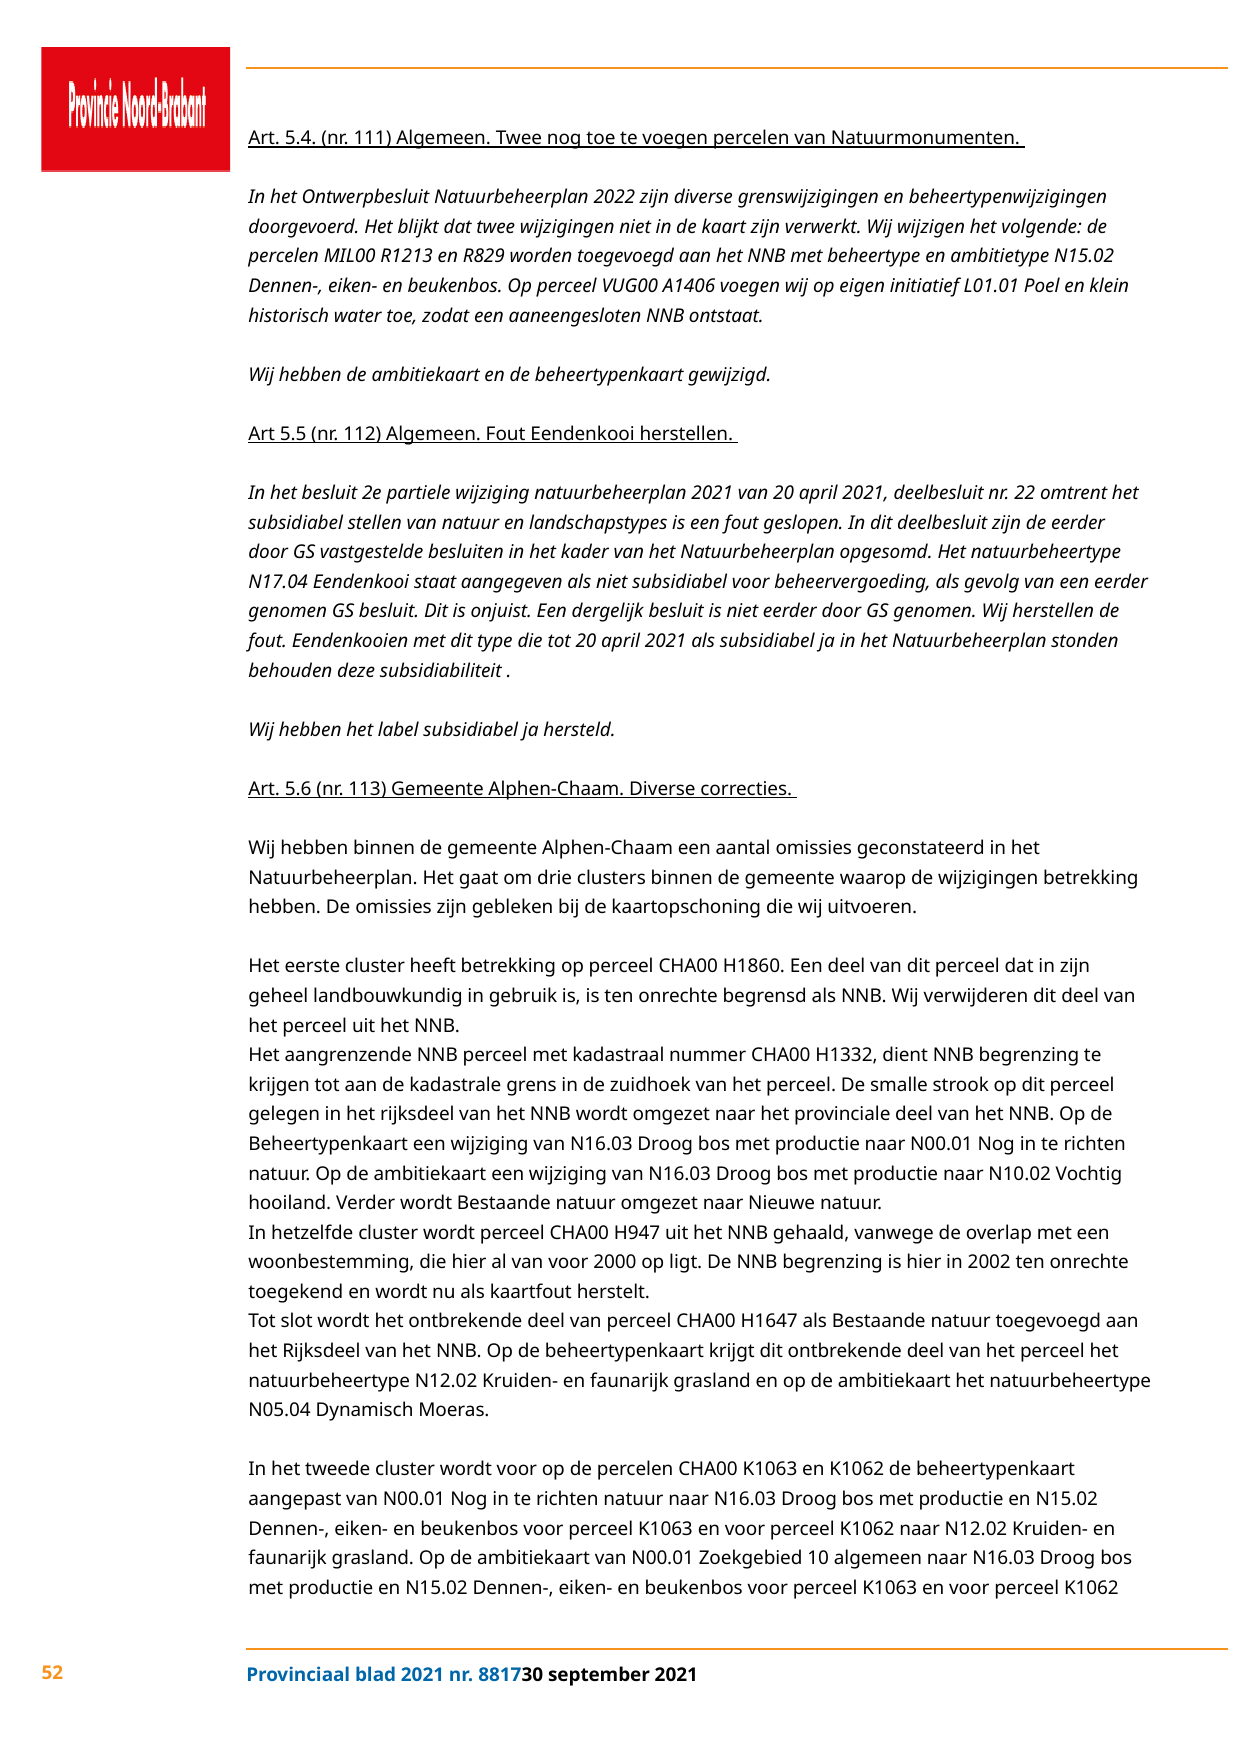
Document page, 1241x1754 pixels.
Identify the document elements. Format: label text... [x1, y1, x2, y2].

text Het aangrenzende NNB perceel met kadastraal nummer CHA00 H1332, dient NNB begrenzing te krijgen tot aan de kadastrale grens in de zuidhoek van het perceel. De smalle strook op dit perceel gelegen in het rijksdeel van het NNB wordt omgezet naar het provinciale deel van het NNB. Op de Beheertypenkaart een wijziging van N16.03 Droog bos met productie naar N00.01 Nog in te richten natuur. Op de ambitiekaart een wijziging van N16.03 Droog bos met productie naar N10.02 Vochtig hooiland. Verder wordt Bestaande natuur omgezet naar Nieuwe natuur. [248, 1041, 1152, 1215]
text In het besluit 2e partiele wijziging natuurbeheerplan 2021 van 20 april 2021, deelbesluit nr. 22 omtrent het subsidiabel stellen van natuur en landschapstypes is een fout geslopen. In dit deelbesluit zijn de eerder door GS vastgestelde besluiten in het kader van het Natuurbeheerplan opgesomd. Het natuurbeheertype N17.04 Eendenkooi staat aangegeven als niet subsidiabel voor beheervergoeding, als gevolg van een eerder genomen GS besluit. Dit is onjuist. Een dergelijk besluit is niet eerder door GS genomen. Wij herstellen de fout. Eendenkooien met dit type die tot 20 april 2021 als subsidiabel ja in het Natuurbeheerplan stonden behouden deze subsidiabiliteit . [248, 479, 1152, 683]
text Wij hebben het label subsidiabel ja hersteld. [248, 716, 1152, 742]
text Tot slot wordt het ontbrekende deel van perceel CHA00 H1647 als Bestaande natuur toegevoegd aan het Rijksdeel van het NNB. Op de beheertypenkaart krijgt dit ontbrekende deel van het perceel het natuurbeheertype N12.02 Kruiden- en faunarijk grasland en op de ambitiekaart het natuurbeheertype N05.04 Dynamisch Moeras. [248, 1308, 1152, 1422]
text In hetzelfde cluster wordt perceel CHA00 H947 uit het NNB gehaald, vanwege de overlap met een woonbestemming, die hier al van voor 2000 op ligt. De NNB begrenzing is hier in 2002 ten onrechte toegekend en wordt nu als kaartfout herstelt. [248, 1219, 1152, 1304]
picture [41, 47, 231, 172]
text Wij hebben binnen de gemeente Alphen-Chaam een aantal omissies geconstateerd in het Natuurbeheerplan. Het gaat om drie clusters binnen de gemeente waarop de wijzigingen betrekking hebben. De omissies zijn gebleken bij de kaartopschoning die wij uitvoeren. [248, 834, 1152, 919]
text Het eerste cluster heeft betrekking op perceel CHA00 H1860. Een deel van dit perceel dat in zijn geheel landbouwkundig in gebruik is, is ten onrechte begrensd als NNB. Wij verwijderen dit deel van het perceel uit het NNB. [248, 953, 1152, 1038]
text Art 5.5 (nr. 112) Algemeen. Fout Eendenkooi herstellen. [248, 420, 1152, 446]
text Wij hebben de ambitiekaart en de beheertypenkaart gewijzigd. [248, 361, 1152, 387]
text In het Ontwerpbesluit Natuurbeheerplan 2022 zijn diverse grenswijzigingen en beheertypenwijzigingen doorgevoerd. Het blijkt dat twee wijzigingen niet in de kaart zijn verwerkt. Wij wijzigen het volgende: de percelen MIL00 R1213 en R829 worden toegevoegd aan het NNB met beheertype en ambitietype N15.02 Dennen-, eiken- en beukenbos. Op perceel VUG00 A1406 voegen wij op eigen initiatief L01.01 Poel en klein historisch water toe, zodat een aaneengesloten NNB ontstaat. [248, 183, 1152, 328]
text In het tweede cluster wordt voor op de percelen CHA00 K1063 en K1062 de beheertypenkaart aangepast van N00.01 Nog in te richten natuur naar N16.03 Droog bos met productie en N15.02 Dennen-, eiken- en beukenbos voor perceel K1063 en voor perceel K1062 naar N12.02 Kruiden- en faunarijk grasland. Op de ambitiekaart van N00.01 Zoekgebied 10 algemeen naar N16.03 Droog bos met productie en N15.02 Dennen-, eiken- en beukenbos voor perceel K1063 en voor perceel K1062 [248, 1456, 1152, 1600]
text Art. 5.6 (nr. 113) Gemeente Alphen-Chaam. Diverse correcties. [248, 775, 1152, 801]
text Art. 5.4. (nr. 111) Algemeen. Twee nog toe te voegen percelen van Natuurmonumenten. [248, 124, 1152, 150]
